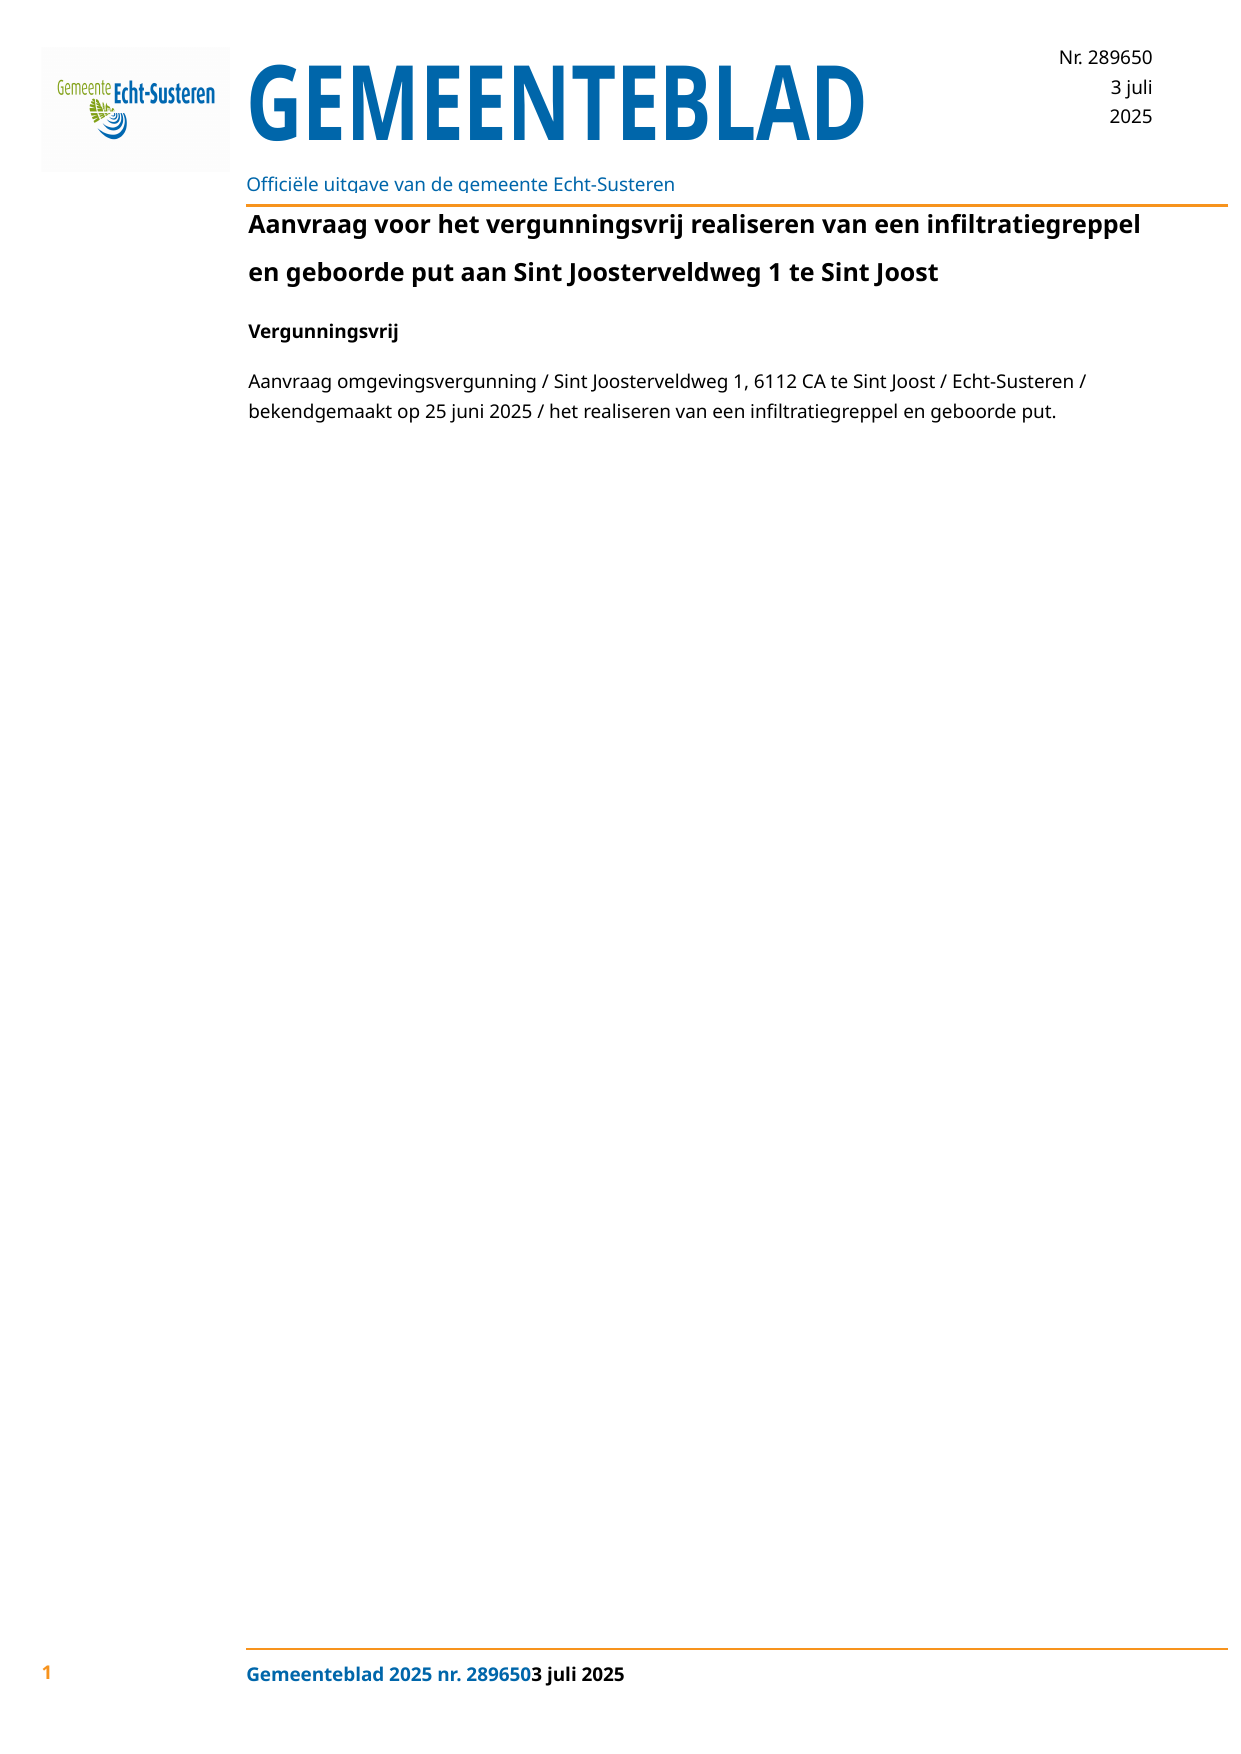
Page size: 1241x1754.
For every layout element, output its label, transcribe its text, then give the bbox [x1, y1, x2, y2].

text Aanvraag voor het vergunningsvrij realiseren van een infiltratiegreppel en geboorde put aan Sint Joosterveldweg 1 te Sint Joost [248, 207, 1152, 288]
text Aanvraag omgevingsvergunning / Sint Joosterveldweg 1, 6112 CA te Sint Joost / Echt-Susteren / bekendgemaakt op 25 juni 2025 / het realiseren van een infiltratiegreppel en geboorde put. [248, 368, 1152, 424]
picture [41, 47, 231, 172]
text Vergunningsvrij [248, 318, 1152, 344]
